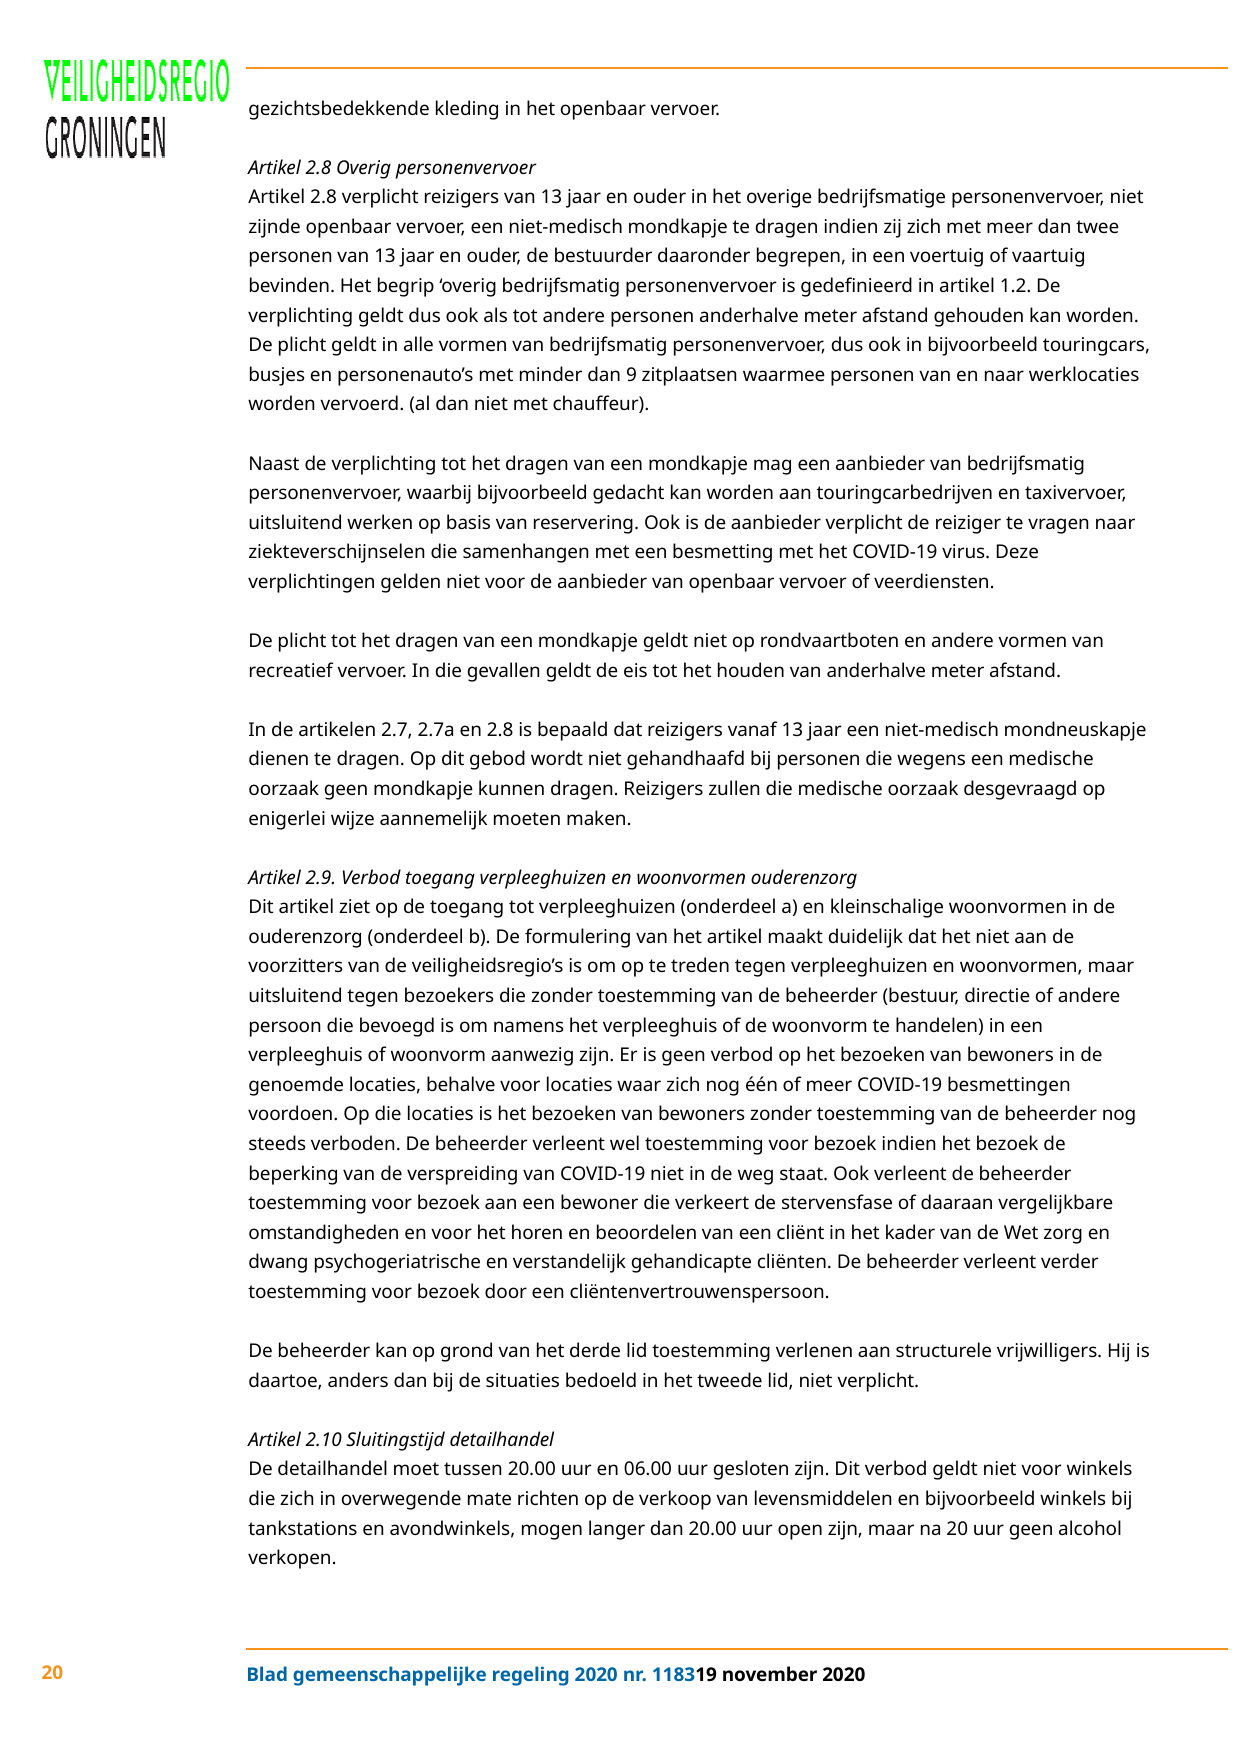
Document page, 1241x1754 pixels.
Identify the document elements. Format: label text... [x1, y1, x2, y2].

text gezichtsbedekkende kleding in het openbaar vervoer. [248, 95, 1152, 121]
text In de artikelen 2.7, 2.7a en 2.8 is bepaald dat reizigers vanaf 13 jaar een niet-medisch mondneuskapje dienen te dragen. Op dit gebod wordt niet gehandhaafd bij personen die wegens een medische oorzaak geen mondkapje kunnen dragen. Reizigers zullen die medische oorzaak desgevraagd op enigerlei wijze aannemelijk moeten maken. [248, 716, 1152, 831]
text De plicht tot het dragen van een mondkapje geldt niet op rondvaartboten en andere vormen van recreatief vervoer. In die gevallen geldt de eis tot het houden van anderhalve meter afstand. [248, 627, 1152, 683]
text De detailhandel moet tussen 20.00 uur en 06.00 uur gesloten zijn. Dit verbod geldt niet voor winkels die zich in overwegende mate richten op de verkoop van levensmiddelen en bijvoorbeeld winkels bij tankstations en avondwinkels, mogen langer dan 20.00 uur open zijn, maar na 20 uur geen alcohol verkopen. [248, 1456, 1152, 1570]
text Artikel 2.8 verplicht reizigers van 13 jaar en ouder in het overige bedrijfsmatige personenvervoer, niet zijnde openbaar vervoer, een niet-medisch mondkapje te dragen indien zij zich met meer dan twee personen van 13 jaar en ouder, de bestuurder daaronder begrepen, in een voertuig of vaartuig bevinden. Het begrip ‘overig bedrijfsmatig personenvervoer is gedefinieerd in artikel 1.2. De verplichting geldt dus ook als tot andere personen anderhalve meter afstand gehouden kan worden. De plicht geldt in alle vormen van bedrijfsmatig personenvervoer, dus ook in bijvoorbeeld touringcars, busjes en personenauto’s met minder dan 9 zitplaatsen waarmee personen van en naar werklocaties worden vervoerd. (al dan niet met chauffeur). [248, 183, 1152, 416]
text Dit artikel ziet op de toegang tot verpleeghuizen (onderdeel a) en kleinschalige woonvormen in de ouderenzorg (onderdeel b). De formulering van het artikel maakt duidelijk dat het niet aan de voorzitters van de veiligheidsregio’s is om op te treden tegen verpleeghuizen en woonvormen, maar uitsluitend tegen bezoekers die zonder toestemming van de beheerder (bestuur, directie of andere persoon die bevoegd is om namens het verpleeghuis of de woonvorm te handelen) in een verpleeghuis of woonvorm aanwezig zijn. Er is geen verbod op het bezoeken van bewoners in de genoemde locaties, behalve voor locaties waar zich nog één of meer COVID-19 besmettingen voordoen. Op die locaties is het bezoeken van bewoners zonder toestemming van de beheerder nog steeds verboden. De beheerder verleent wel toestemming voor bezoek indien het bezoek de beperking van de verspreiding van COVID-19 niet in de weg staat. Ook verleent de beheerder toestemming voor bezoek aan een bewoner die verkeert de stervensfase of daaraan vergelijkbare omstandigheden en voor het horen en beoordelen van een cliënt in het kader van de Wet zorg en dwang psychogeriatrische en verstandelijk gehandicapte cliënten. De beheerder verleent verder toestemming voor bezoek door een cliëntenvertrouwenspersoon. [248, 893, 1152, 1304]
text Naast de verplichting tot het dragen van een mondkapje mag een aanbieder van bedrijfsmatig personenvervoer, waarbij bijvoorbeeld gedacht kan worden aan touringcarbedrijven en taxivervoer, uitsluitend werken op basis van reservering. Ook is de aanbieder verplicht de reiziger te vragen naar ziekteverschijnselen die samenhangen met een besmetting met het COVID-19 virus. Deze verplichtingen gelden niet voor de aanbieder van openbaar vervoer of veerdiensten. [248, 450, 1152, 594]
text De beheerder kan op grond van het derde lid toestemming verlenen aan structurele vrijwilligers. Hij is daartoe, anders dan bij de situaties bedoeld in het tweede lid, niet verplicht. [248, 1337, 1152, 1393]
text Artikel 2.9. Verbod toegang verpleeghuizen en woonvormen ouderenzorg [248, 864, 1152, 890]
text Artikel 2.8 Overig personenvervoer [248, 154, 1152, 180]
text Artikel 2.10 Sluitingstijd detailhandel [248, 1426, 1152, 1452]
picture [41, 47, 231, 172]
